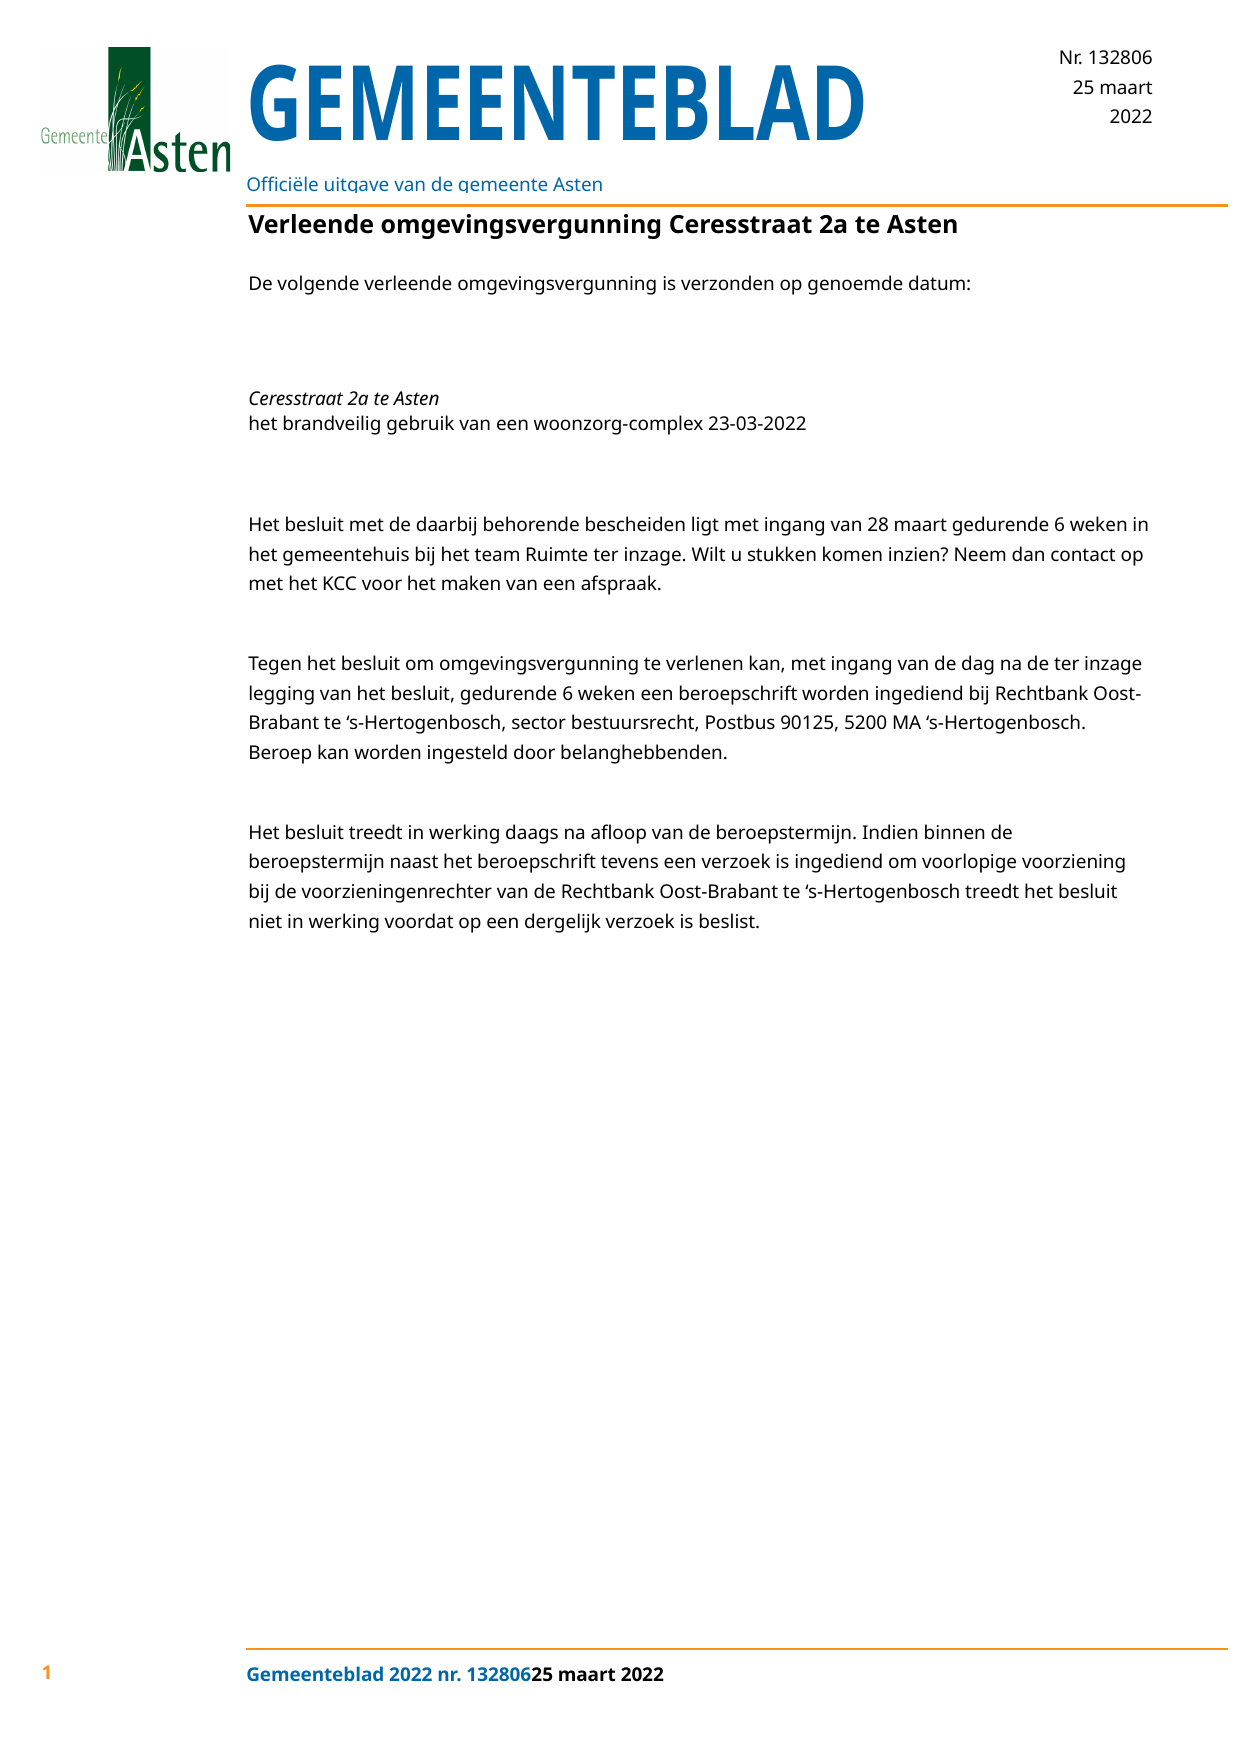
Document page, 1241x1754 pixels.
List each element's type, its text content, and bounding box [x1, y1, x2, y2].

text Verleende omgevingsvergunning Ceresstraat 2a te Asten [248, 207, 1152, 241]
text Het besluit met de daarbij behorende bescheiden ligt met ingang van 28 maart gedurende 6 weken in het gemeentehuis bij het team Ruimte ter inzage. Wilt u stukken komen inzien? Neem dan contact op met het KCC voor het maken van een afspraak. [248, 511, 1152, 596]
text Ceresstraat 2a te Asten [248, 385, 1152, 410]
text De volgende verleende omgevingsvergunning is verzonden op genoemde datum: [248, 270, 1152, 296]
picture [41, 47, 231, 172]
text het brandveilig gebruik van een woonzorg-complex 23-03-2022 [248, 410, 1152, 436]
text Het besluit treedt in werking daags na afloop van de beroepstermijn. Indien binnen de beroepstermijn naast het beroepschrift tevens een verzoek is ingediend om voorlopige voorziening bij de voorzieningenrechter van de Rechtbank Oost-Brabant te ‘s-Hertogenbosch treedt het besluit niet in werking voordat op een dergelijk verzoek is beslist. [248, 819, 1152, 934]
text Tegen het besluit om omgevingsvergunning te verlenen kan, met ingang van de dag na de ter inzage legging van het besluit, gedurende 6 weken een beroepschrift worden ingediend bij Rechtbank Oost-Brabant te ‘s-Hertogenbosch, sector bestuursrecht, Postbus 90125, 5200 MA ‘s-Hertogenbosch. Beroep kan worden ingesteld door belanghebbenden. [248, 650, 1152, 765]
